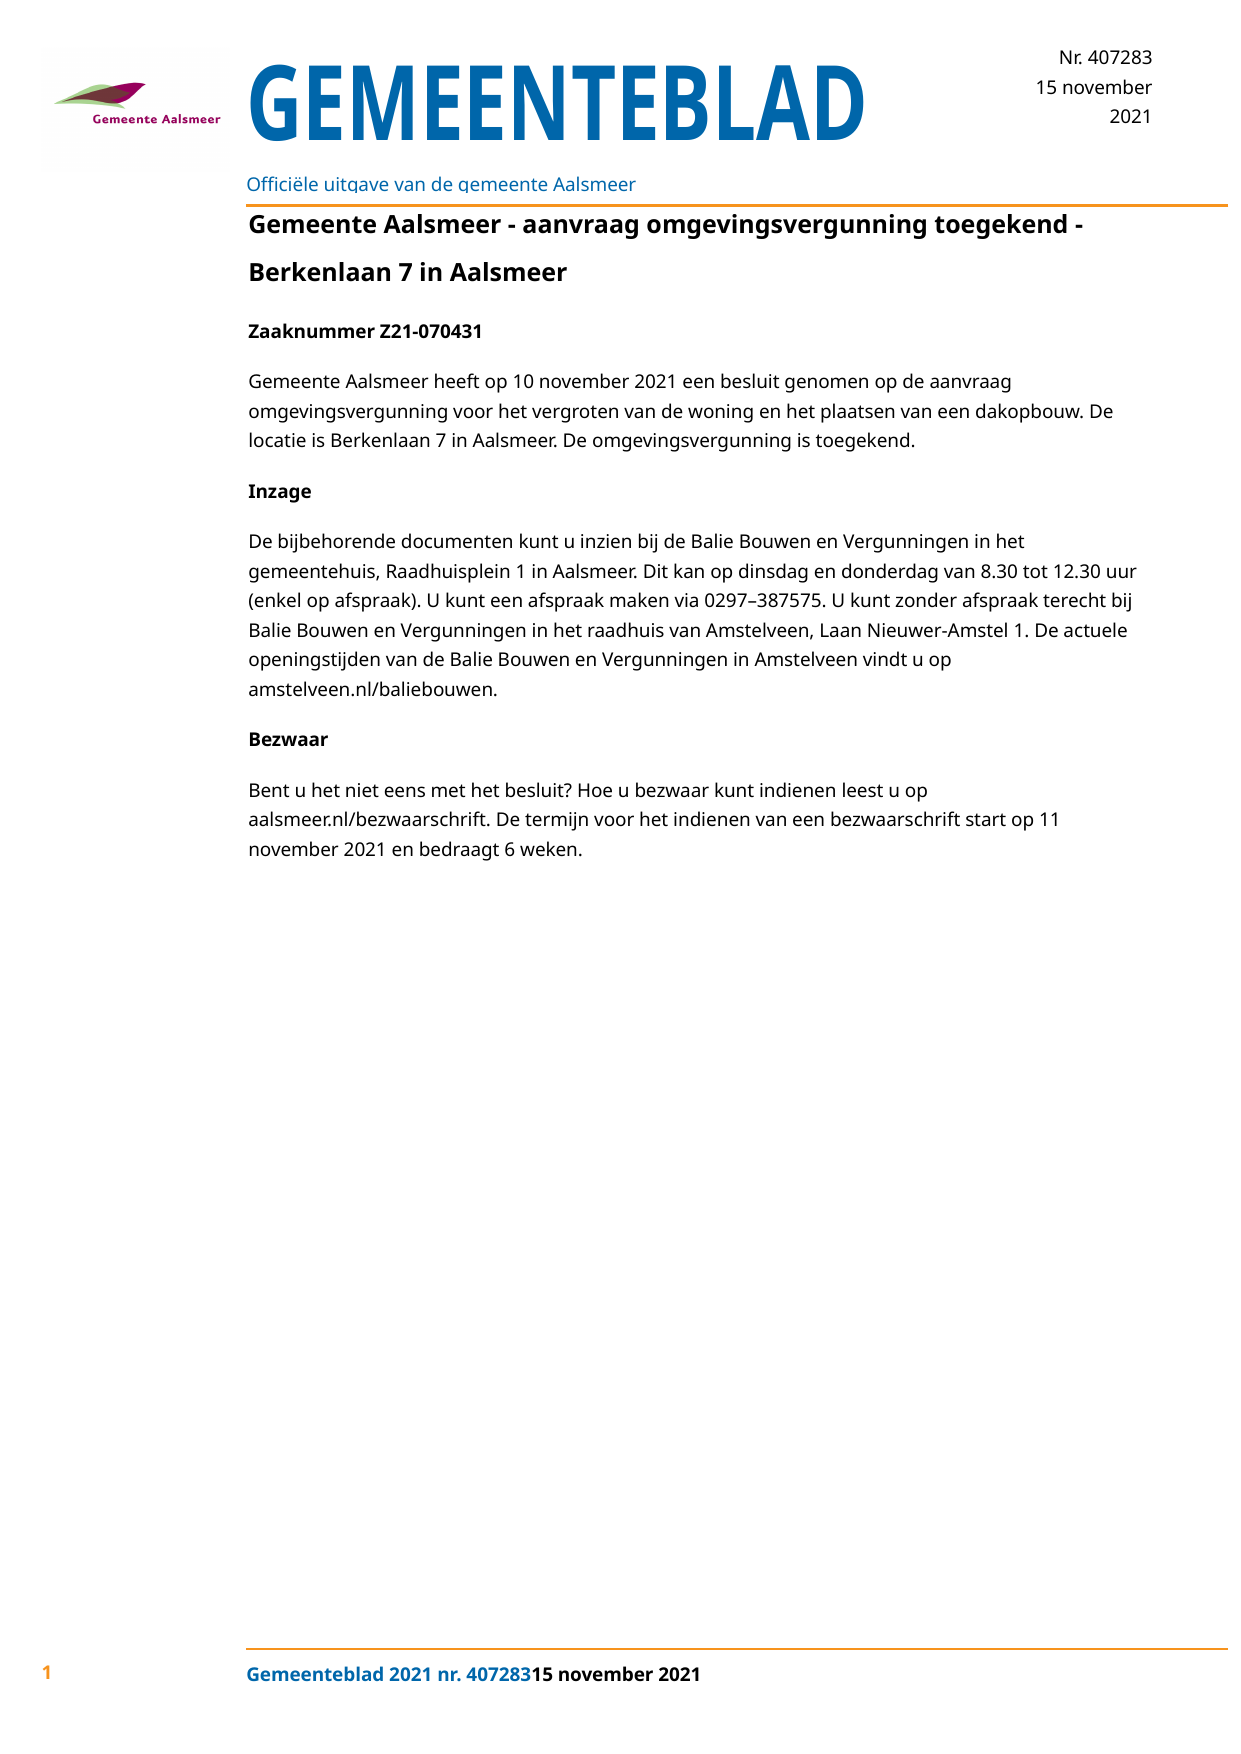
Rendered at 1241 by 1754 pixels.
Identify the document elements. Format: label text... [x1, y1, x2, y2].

text De bijbehorende documenten kunt u inzien bij de Balie Bouwen en Vergunningen in het gemeentehuis, Raadhuisplein 1 in Aalsmeer. Dit kan op dinsdag en donderdag van 8.30 tot 12.30 uur (enkel op afspraak). U kunt een afspraak maken via 0297–387575. U kunt zonder afspraak terecht bij Balie Bouwen en Vergunningen in het raadhuis van Amstelveen, Laan Nieuwer-Amstel 1. De actuele openingstijden van de Balie Bouwen en Vergunningen in Amstelveen vindt u op amstelveen.nl/baliebouwen. [248, 528, 1152, 702]
text Bezwaar [248, 727, 1152, 752]
text Inzage [248, 478, 1152, 504]
text Zaaknummer Z21-070431 [248, 318, 1152, 344]
text Gemeente Aalsmeer - aanvraag omgevingsvergunning toegekend - Berkenlaan 7 in Aalsmeer [248, 207, 1152, 288]
text Bent u het niet eens met het besluit? Hoe u bezwaar kunt indienen leest u op aalsmeer.nl/bezwaarschrift. De termijn voor het indienen van een bezwaarschrift start op 11 november 2021 en bedraagt 6 weken. [248, 777, 1152, 862]
picture [41, 47, 231, 172]
text Gemeente Aalsmeer heeft op 10 november 2021 een besluit genomen op de aanvraag omgevingsvergunning voor het vergroten van de woning en het plaatsen van een dakopbouw. De locatie is Berkenlaan 7 in Aalsmeer. De omgevingsvergunning is toegekend. [248, 368, 1152, 453]
